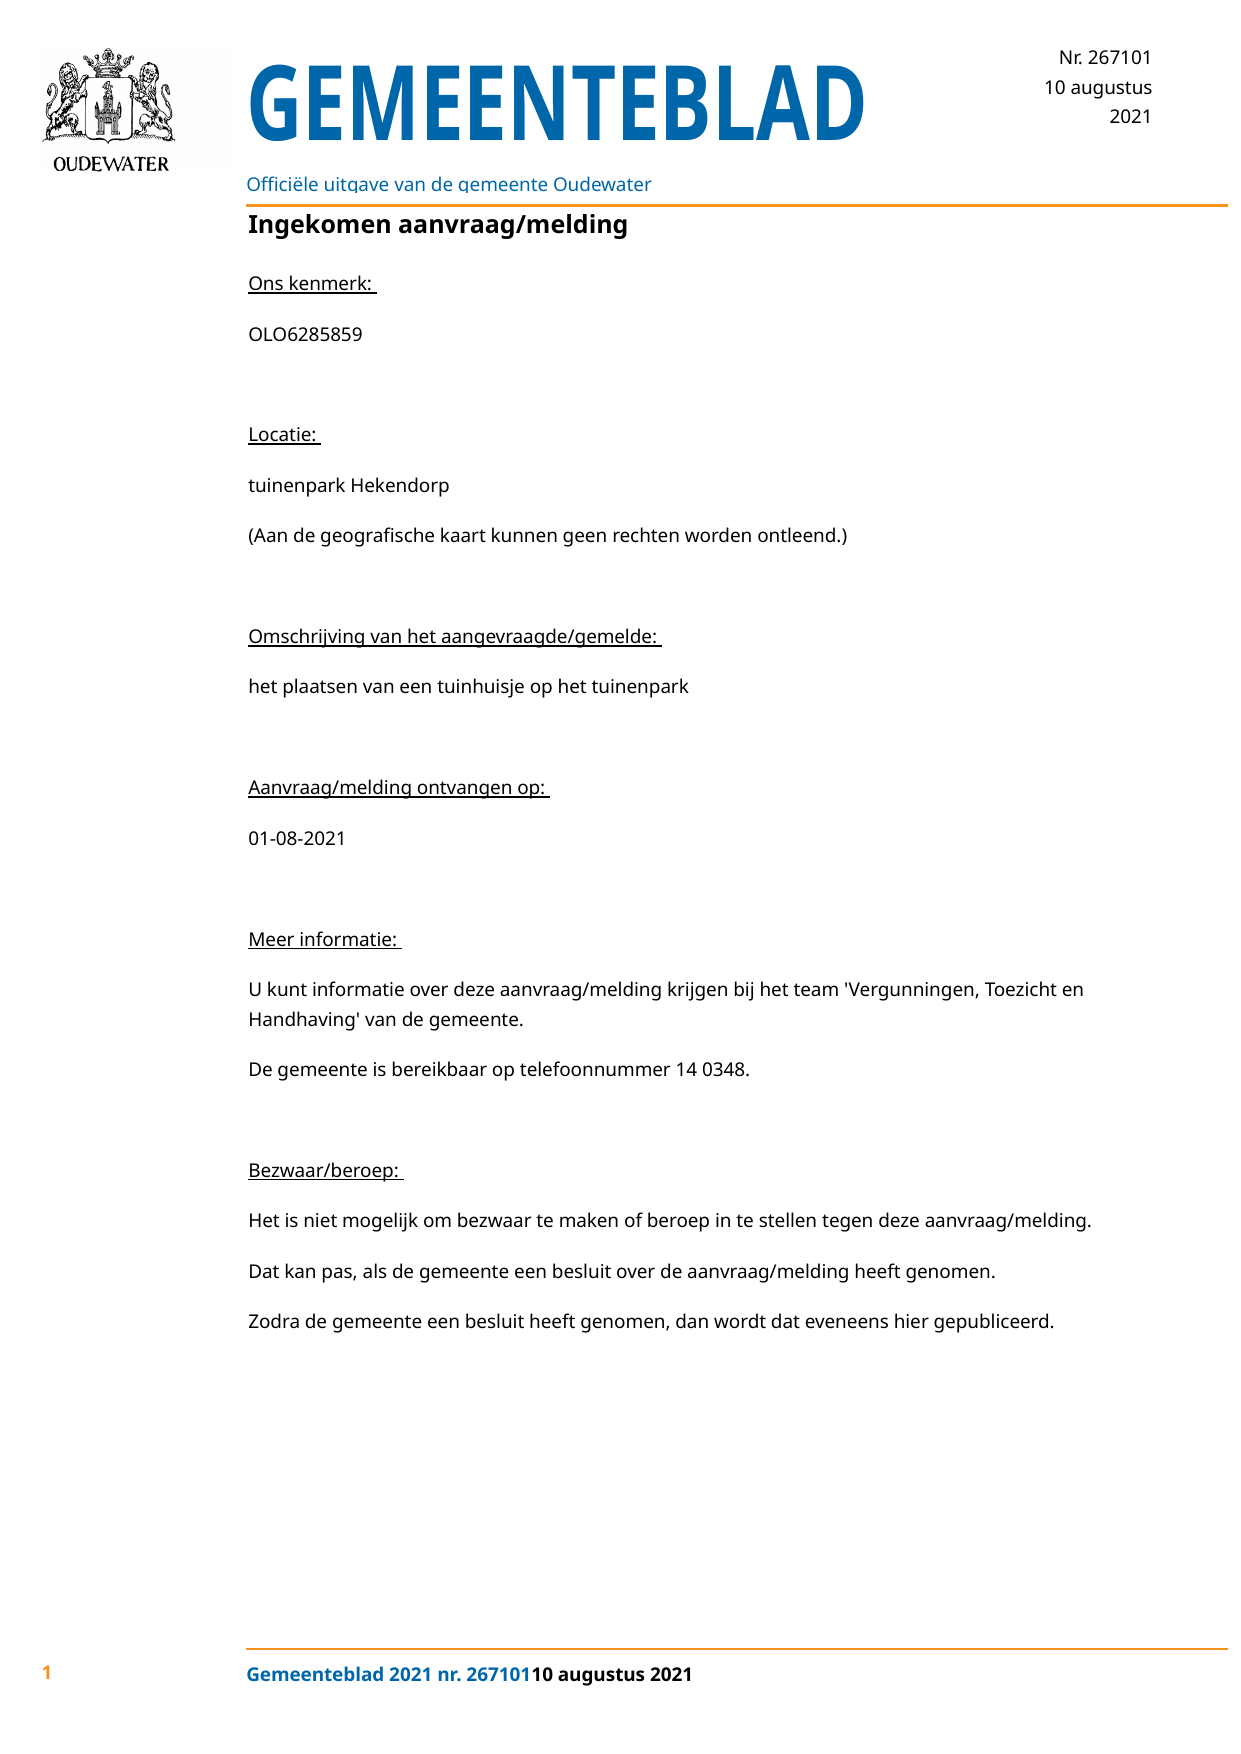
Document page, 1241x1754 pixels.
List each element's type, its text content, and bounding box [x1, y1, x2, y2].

text OLO6285859 [248, 321, 1152, 346]
text Dat kan pas, als de gemeente een besluit over de aanvraag/melding heeft genomen. [248, 1258, 1152, 1283]
text tuinenpark Hekendorp [248, 472, 1152, 498]
text Omschrijving van het aangevraagde/gemelde: [248, 623, 1152, 649]
text Ons kenmerk: [248, 270, 1152, 296]
text Bezwaar/beroep: [248, 1157, 1152, 1183]
text (Aan de geografische kaart kunnen geen rechten worden ontleend.) [248, 522, 1152, 548]
text Het is niet mogelijk om bezwaar te maken of beroep in te stellen tegen deze aanvraag/melding. [248, 1207, 1152, 1233]
text Aanvraag/melding ontvangen op: [248, 774, 1152, 800]
text 01-08-2021 [248, 825, 1152, 851]
text De gemeente is bereikbaar op telefoonnummer 14 0348. [248, 1056, 1152, 1082]
text Zodra de gemeente een besluit heeft genomen, dan wordt dat eveneens hier gepubliceerd. [248, 1308, 1152, 1334]
picture [41, 47, 231, 172]
text U kunt informatie over deze aanvraag/melding krijgen bij het team 'Vergunningen, Toezicht en Handhaving' van de gemeente. [248, 976, 1152, 1031]
text Ingekomen aanvraag/melding [248, 207, 1152, 241]
text Meer informatie: [248, 926, 1152, 951]
text Locatie: [248, 422, 1152, 447]
text het plaatsen van een tuinhuisje op het tuinenpark [248, 674, 1152, 699]
